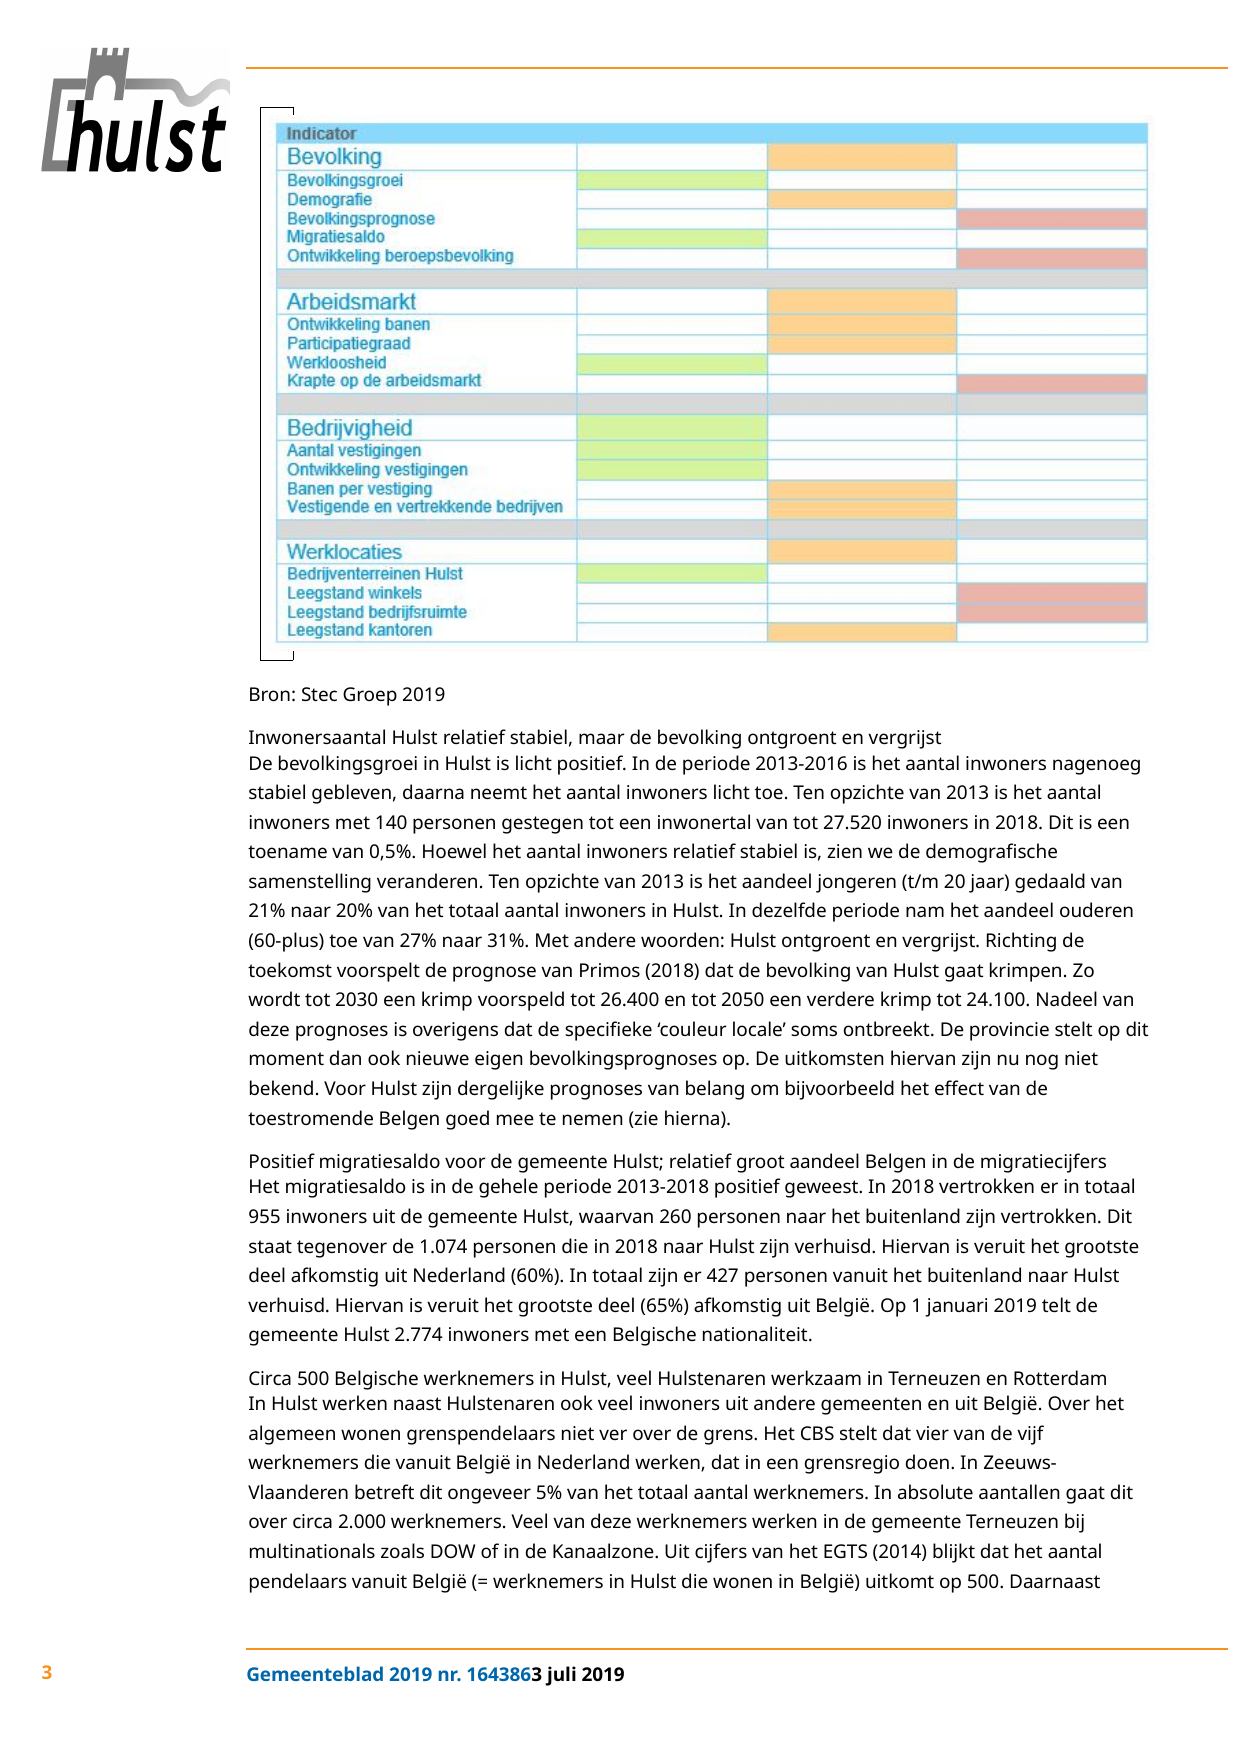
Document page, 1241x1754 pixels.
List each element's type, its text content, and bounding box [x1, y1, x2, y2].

text Positief migratiesaldo voor de gemeente Hulst; relatief groot aandeel Belgen in de migratiecijfers [248, 1148, 1152, 1174]
text De bevolkingsgroei in Hulst is licht positief. In de periode 2013-2016 is het aantal inwoners nagenoeg stabiel gebleven, daarna neemt het aantal inwoners licht toe. Ten opzichte van 2013 is het aantal inwoners met 140 personen gestegen tot een inwonertal van tot 27.520 inwoners in 2018. Dit is een toename van 0,5%. Hoewel het aantal inwoners relatief stabiel is, zien we de demografische samenstelling veranderen. Ten opzichte van 2013 is het aandeel jongeren (t/m 20 jaar) gedaald van 21% naar 20% van het totaal aantal inwoners in Hulst. In dezelfde periode nam het aandeel ouderen (60-plus) toe van 27% naar 31%. Met andere woorden: Hulst ontgroent en vergrijst. Richting de toekomst voorspelt de prognose van Primos (2018) dat de bevolking van Hulst gaat krimpen. Zo wordt tot 2030 een krimp voorspeld tot 26.400 en tot 2050 een verdere krimp tot 24.100. Nadeel van deze prognoses is overigens dat de specifieke ‘couleur locale’ soms ontbreekt. De provincie stelt op dit moment dan ook nieuwe eigen bevolkingsprognoses op. De uitkomsten hiervan zijn nu nog niet bekend. Voor Hulst zijn dergelijke prognoses van belang om bijvoorbeeld het effect van de toestromende Belgen goed mee te nemen (zie hierna). [248, 750, 1152, 1131]
text Circa 500 Belgische werknemers in Hulst, veel Hulstenaren werkzaam in Terneuzen en Rotterdam [248, 1365, 1152, 1390]
text Inwonersaantal Hulst relatief stabiel, maar de bevolking ontgroent en vergrijst [248, 724, 1152, 750]
picture [41, 47, 231, 172]
text In Hulst werken naast Hulstenaren ook veel inwoners uit andere gemeenten en uit België. Over het algemeen wonen grenspendelaars niet ver over de grens. Het CBS stelt dat vier van de vijf werknemers die vanuit België in Nederland werken, dat in een grensregio doen. In Zeeuws-Vlaanderen betreft dit ongeveer 5% van het totaal aantal werknemers. In absolute aantallen gaat dit over circa 2.000 werknemers. Veel van deze werknemers werken in de gemeente Terneuzen bij multinationals zoals DOW of in de Kanaalzone. Uit cijfers van het EGTS (2014) blijkt dat het aantal pendelaars vanuit België (= werknemers in Hulst die wonen in België) uitkomt op 500. Daarnaast [248, 1390, 1152, 1594]
picture [268, 115, 1155, 651]
text Bron: Stec Groep 2019 [248, 681, 1152, 707]
text Het migratiesaldo is in de gehele periode 2013-2018 positief geweest. In 2018 vertrokken er in totaal 955 inwoners uit de gemeente Hulst, waarvan 260 personen naar het buitenland zijn vertrokken. Dit staat tegenover de 1.074 personen die in 2018 naar Hulst zijn verhuisd. Hiervan is veruit het grootste deel afkomstig uit Nederland (60%). In totaal zijn er 427 personen vanuit het buitenland naar Hulst verhuisd. Hiervan is veruit het grootste deel (65%) afkomstig uit België. Op 1 januari 2019 telt de gemeente Hulst 2.774 inwoners met een Belgische nationaliteit. [248, 1174, 1152, 1347]
